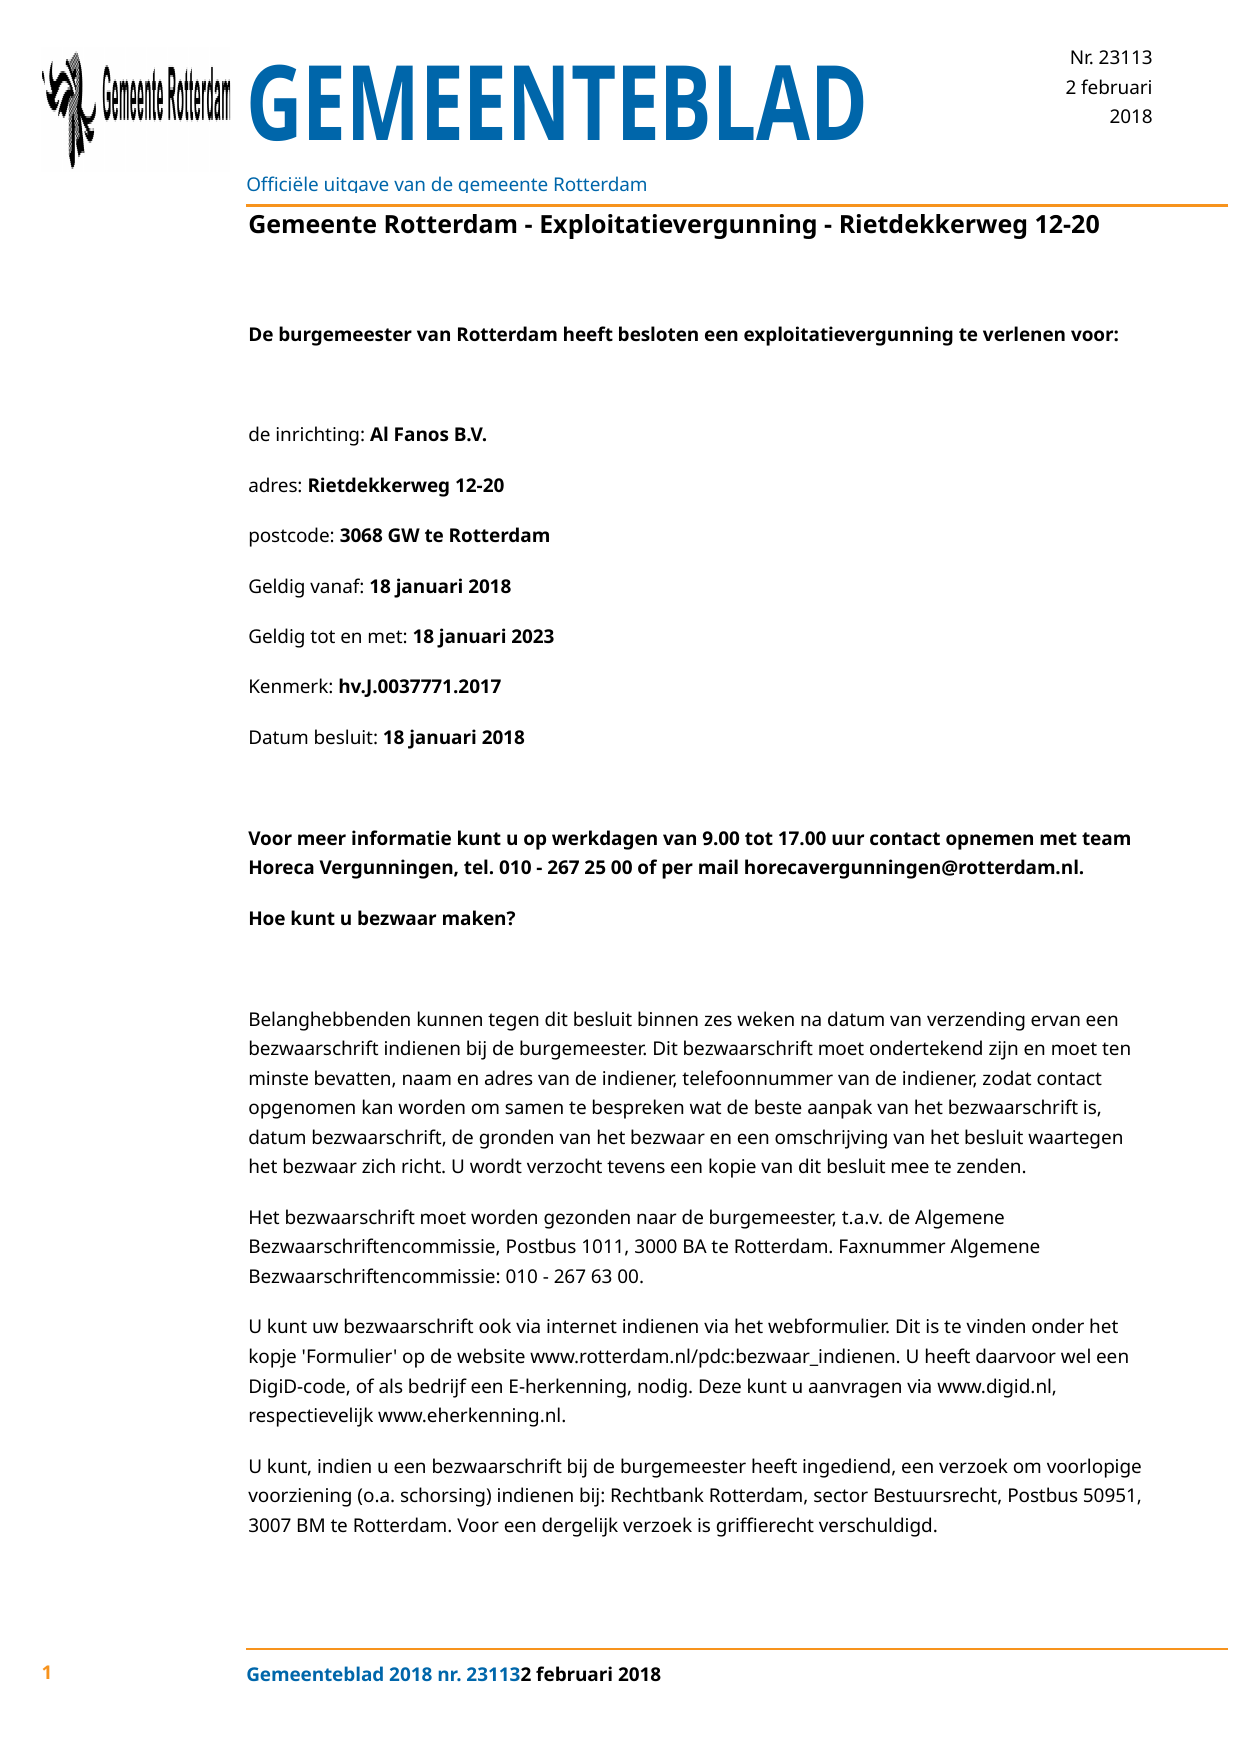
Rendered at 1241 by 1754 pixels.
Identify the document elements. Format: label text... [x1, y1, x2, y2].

text Hoe kunt u bezwaar maken? [248, 905, 1152, 931]
text Het bezwaarschrift moet worden gezonden naar de burgemeester, t.a.v. de Algemene Bezwaarschriftencommissie, Postbus 1011, 3000 BA te Rotterdam. Faxnummer Algemene Bezwaarschriftencommissie: 010 - 267 63 00. [248, 1204, 1152, 1289]
text postcode: 3068 GW te Rotterdam [248, 522, 1152, 548]
text Geldig vanaf: 18 januari 2018 [248, 573, 1152, 598]
picture [41, 47, 231, 172]
text Kenmerk: hv.J.0037771.2017 [248, 674, 1152, 699]
text Geldig tot en met: 18 januari 2023 [248, 623, 1152, 649]
text U kunt uw bezwaarschrift ook via internet indienen via het webformulier. Dit is te vinden onder het kopje 'Formulier' op de website www.rotterdam.nl/pdc:bezwaar_indienen. U heeft daarvoor wel een DigiD-code, of als bedrijf een E-herkenning, nodig. Deze kunt u aanvragen via www.digid.nl, respectievelijk www.eherkenning.nl. [248, 1314, 1152, 1428]
text Voor meer informatie kunt u op werkdagen van 9.00 tot 17.00 uur contact opnemen met team Horeca Vergunningen, tel. 010 - 267 25 00 of per mail horecavergunningen@rotterdam.nl. [248, 825, 1152, 880]
text Datum besluit: 18 januari 2018 [248, 724, 1152, 750]
text De burgemeester van Rotterdam heeft besloten een exploitatievergunning te verlenen voor: [248, 321, 1152, 346]
text adres: Rietdekkerweg 12-20 [248, 472, 1152, 498]
text Belanghebbenden kunnen tegen dit besluit binnen zes weken na datum van verzending ervan een bezwaarschrift indienen bij de burgemeester. Dit bezwaarschrift moet ondertekend zijn en moet ten minste bevatten, naam en adres van de indiener, telefoonnummer van de indiener, zodat contact opgenomen kan worden om samen te bespreken wat de beste aanpak van het bezwaarschrift is, datum bezwaarschrift, de gronden van het bezwaar en een omschrijving van het besluit waartegen het bezwaar zich richt. U wordt verzocht tevens een kopie van dit besluit mee te zenden. [248, 1006, 1152, 1179]
text Gemeente Rotterdam - Exploitatievergunning - Rietdekkerweg 12-20 [248, 207, 1152, 241]
text U kunt, indien u een bezwaarschrift bij de burgemeester heeft ingediend, een verzoek om voorlopige voorziening (o.a. schorsing) indienen bij: Rechtbank Rotterdam, sector Bestuursrecht, Postbus 50951, 3007 BM te Rotterdam. Voor een dergelijk verzoek is griffierecht verschuldigd. [248, 1453, 1152, 1538]
text de inrichting: Al Fanos B.V. [248, 422, 1152, 447]
